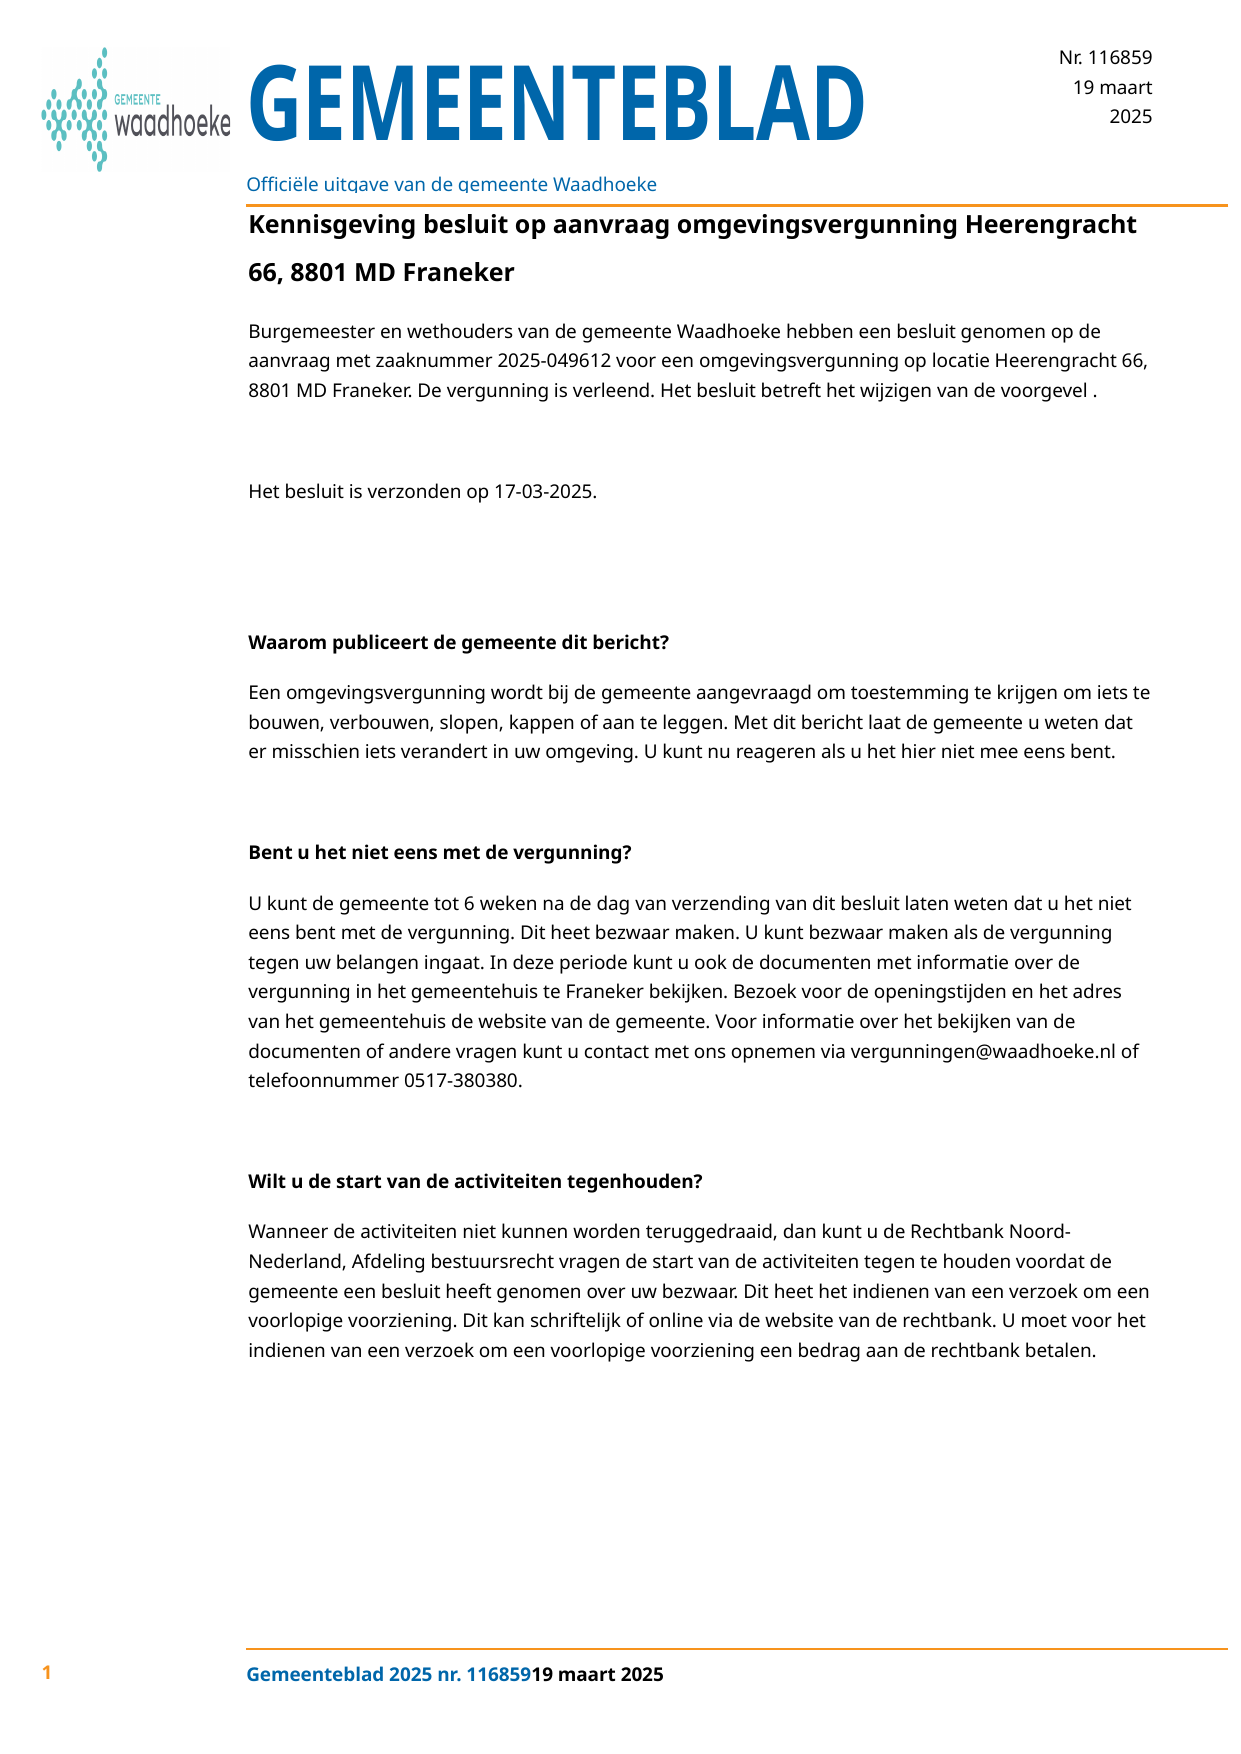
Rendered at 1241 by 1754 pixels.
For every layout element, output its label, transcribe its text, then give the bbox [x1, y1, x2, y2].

text Wilt u de start van de activiteiten tegenhouden? [248, 1168, 1152, 1194]
text Wanneer de activiteiten niet kunnen worden teruggedraaid, dan kunt u de Rechtbank Noord-Nederland, Afdeling bestuursrecht vragen de start van de activiteiten tegen te houden voordat de gemeente een besluit heeft genomen over uw bezwaar. Dit heet het indienen van een verzoek om een voorlopige voorziening. Dit kan schriftelijk of online via de website van de rechtbank. U moet voor het indienen van een verzoek om een voorlopige voorziening een bedrag aan de rechtbank betalen. [248, 1219, 1152, 1363]
text Kennisgeving besluit op aanvraag omgevingsvergunning Heerengracht 66, 8801 MD Franeker [248, 207, 1152, 288]
text Waarom publiceert de gemeente dit bericht? [248, 629, 1152, 655]
text Het besluit is verzonden op 17-03-2025. [248, 478, 1152, 504]
text Bent u het niet eens met de vergunning? [248, 839, 1152, 865]
picture [41, 47, 231, 172]
text U kunt de gemeente tot 6 weken na de dag van verzending van dit besluit laten weten dat u het niet eens bent met de vergunning. Dit heet bezwaar maken. U kunt bezwaar maken als de vergunning tegen uw belangen ingaat. In deze periode kunt u ook de documenten met informatie over de vergunning in het gemeentehuis te Franeker bekijken. Bezoek voor de openingstijden en het adres van het gemeentehuis de website van de gemeente. Voor informatie over het bekijken van de documenten of andere vragen kunt u contact met ons opnemen via vergunningen@waadhoeke.nl of telefoonnummer 0517-380380. [248, 890, 1152, 1093]
text Burgemeester en wethouders van de gemeente Waadhoeke hebben een besluit genomen op de aanvraag met zaaknummer 2025-049612 voor een omgevingsvergunning op locatie Heerengracht 66, 8801 MD Franeker. De vergunning is verleend. Het besluit betreft het wijzigen van de voorgevel . [248, 318, 1152, 403]
text Een omgevingsvergunning wordt bij de gemeente aangevraagd om toestemming te krijgen om iets te bouwen, verbouwen, slopen, kappen of aan te leggen. Met dit bericht laat de gemeente u weten dat er misschien iets verandert in uw omgeving. U kunt nu reageren als u het hier niet mee eens bent. [248, 679, 1152, 764]
